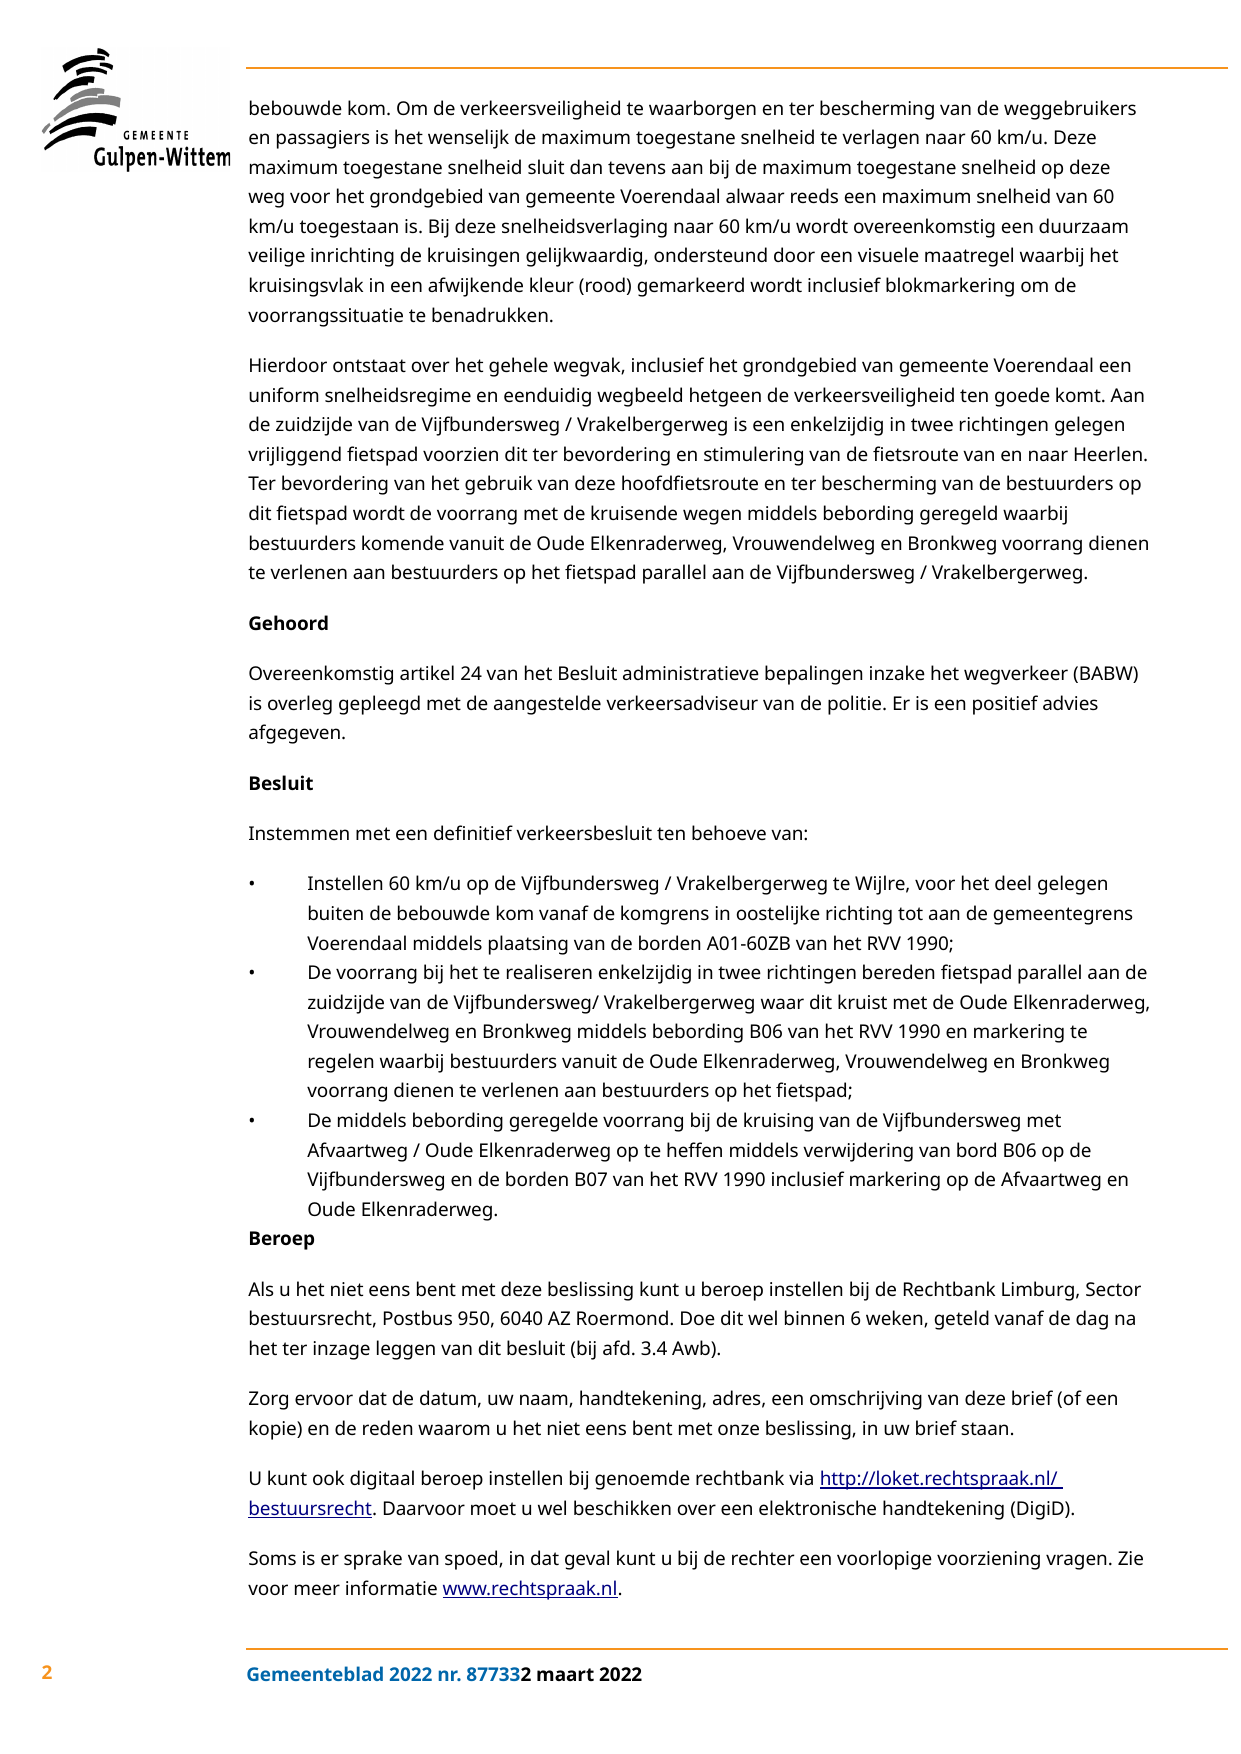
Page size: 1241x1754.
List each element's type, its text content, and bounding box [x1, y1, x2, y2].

picture [41, 47, 231, 172]
text bebouwde kom. Om de verkeersveiligheid te waarborgen en ter bescherming van de weggebruikers en passagiers is het wenselijk de maximum toegestane snelheid te verlagen naar 60 km/u. Deze maximum toegestane snelheid sluit dan tevens aan bij de maximum toegestane snelheid op deze weg voor het grondgebied van gemeente Voerendaal alwaar reeds een maximum snelheid van 60 km/u toegestaan is. Bij deze snelheidsverlaging naar 60 km/u wordt overeenkomstig een duurzaam veilige inrichting de kruisingen gelijkwaardig, ondersteund door een visuele maatregel waarbij het kruisingsvlak in een afwijkende kleur (rood) gemarkeerd wordt inclusief blokmarkering om de voorrangssituatie te benadrukken. [248, 95, 1152, 328]
text Beroep [248, 1226, 1152, 1251]
text Overeenkomstig artikel 24 van het Besluit administratieve bepalingen inzake het wegverkeer (BABW) is overleg gepleegd met de aangestelde verkeersadviseur van de politie. Er is een positief advies afgegeven. [248, 660, 1152, 745]
text Soms is er sprake van spoed, in dat geval kunt u bij de rechter een voorlopige voorziening vragen. Zie voor meer informatie www.rechtspraak.nl. [248, 1546, 1152, 1601]
list De voorrang bij het te realiseren enkelzijdig in twee richtingen bereden fietspad parallel aan de zuidzijde van de Vijfbundersweg/ Vrakelbergerweg waar dit kruist met de Oude Elkenraderweg, Vrouwendelweg en Bronkweg middels bebording B06 van het RVV 1990 en markering te regelen waarbij bestuurders vanuit de Oude Elkenraderweg, Vrouwendelweg en Bronkweg voorrang dienen te verlenen aan bestuurders op het fietspad; [248, 959, 1152, 1103]
text Zorg ervoor dat de datum, uw naam, handtekening, adres, een omschrijving van deze brief (of een kopie) en de reden waarom u het niet eens bent met onze beslissing, in uw brief staan. [248, 1386, 1152, 1441]
text Instemmen met een definitief verkeersbesluit ten behoeve van: [248, 820, 1152, 846]
list Instellen 60 km/u op de Vijfbundersweg / Vrakelbergerweg te Wijlre, voor het deel gelegen buiten de bebouwde kom vanaf de komgrens in oostelijke richting tot aan de gemeentegrens Voerendaal middels plaatsing van de borden A01-60ZB van het RVV 1990; [248, 871, 1152, 956]
text Besluit [248, 770, 1152, 796]
list De middels bebording geregelde voorrang bij de kruising van de Vijfbundersweg met Afvaartweg / Oude Elkenraderweg op te heffen middels verwijdering van bord B06 op de Vijfbundersweg en de borden B07 van het RVV 1990 inclusief markering op de Afvaartweg en Oude Elkenraderweg. [248, 1107, 1152, 1222]
text Als u het niet eens bent met deze beslissing kunt u beroep instellen bij de Rechtbank Limburg, Sector bestuursrecht, Postbus 950, 6040 AZ Roermond. Doe dit wel binnen 6 weken, geteld vanaf de dag na het ter inzage leggen van dit besluit (bij afd. 3.4 Awb). [248, 1276, 1152, 1361]
text Gehoord [248, 610, 1152, 636]
text U kunt ook digitaal beroep instellen bij genoemde rechtbank via http://loket.rechtspraak.nl/ bestuursrecht. Daarvoor moet u wel beschikken over een elektronische handtekening (DigiD). [248, 1466, 1152, 1521]
text Hierdoor ontstaat over het gehele wegvak, inclusief het grondgebied van gemeente Voerendaal een uniform snelheidsregime en eenduidig wegbeeld hetgeen de verkeersveiligheid ten goede komt. Aan de zuidzijde van de Vijfbundersweg / Vrakelbergerweg is een enkelzijdig in twee richtingen gelegen vrijliggend fietspad voorzien dit ter bevordering en stimulering van de fietsroute van en naar Heerlen. Ter bevordering van het gebruik van deze hoofdfietsroute en ter bescherming van de bestuurders op dit fietspad wordt de voorrang met de kruisende wegen middels bebording geregeld waarbij bestuurders komende vanuit de Oude Elkenraderweg, Vrouwendelweg en Bronkweg voorrang dienen te verlenen aan bestuurders op het fietspad parallel aan de Vijfbundersweg / Vrakelbergerweg. [248, 352, 1152, 585]
